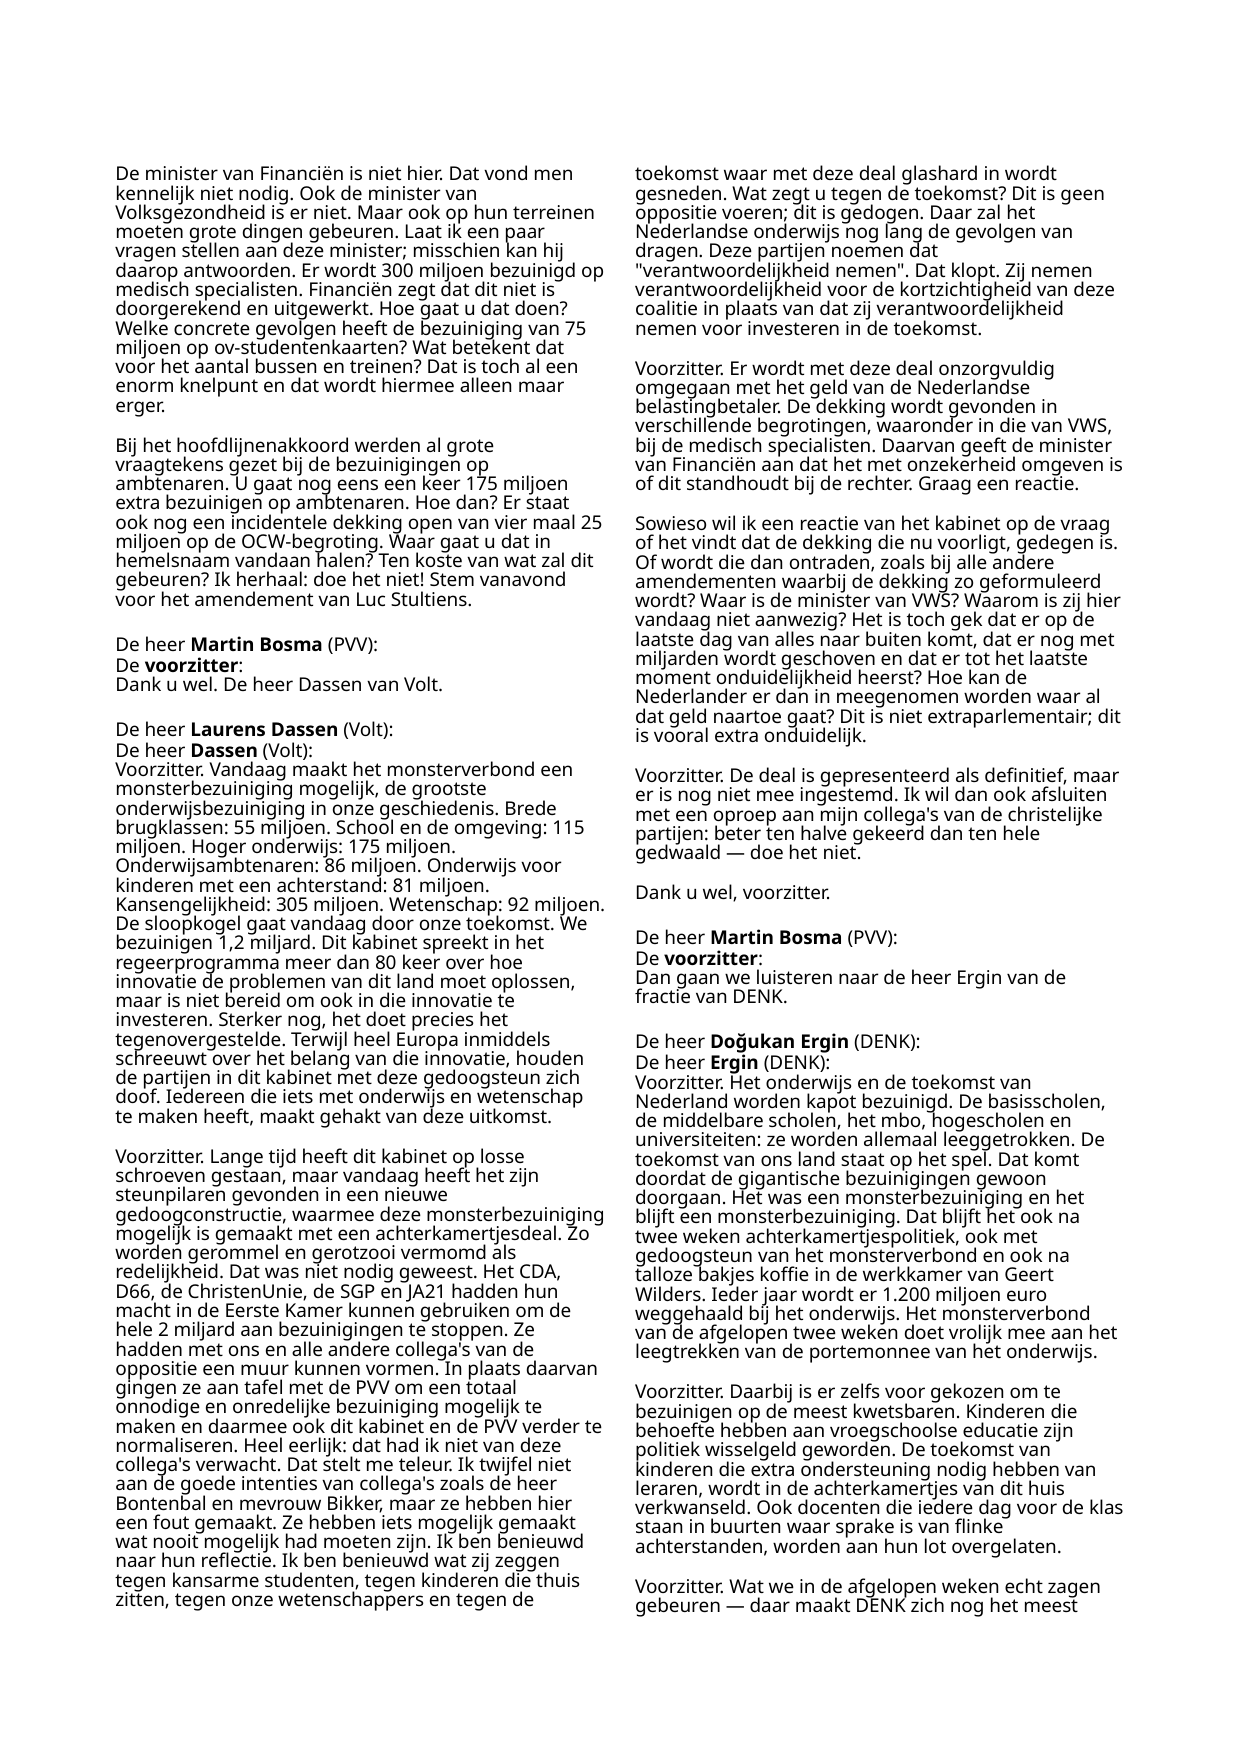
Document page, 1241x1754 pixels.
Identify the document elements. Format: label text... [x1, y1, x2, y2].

text De voorzitter: [115, 657, 605, 676]
text Voorzitter. Wat we in de afgelopen weken echt zagen gebeuren — daar maakt DENK zich nog het meest [635, 1578, 1125, 1616]
text Voorzitter. Het onderwijs en de toekomst van Nederland worden kapot bezuinigd. De basisscholen, de middelbare scholen, het mbo, hogescholen en universiteiten: ze worden allemaal leeggetrokken. De toekomst van ons land staat op het spel. Dat komt doordat de gigantische bezuinigingen gewoon doorgaan. Het was een monsterbezuiniging en het blijft een monsterbezuiniging. Dat blijft het ook na twee weken achterkamertjespolitiek, ook met gedoogsteun van het monsterverbond en ook na talloze bakjes koffie in de werkkamer van Geert Wilders. Ieder jaar wordt er 1.200 miljoen euro weggehaald bij het onderwijs. Het monsterverbond van de afgelopen twee weken doet vrolijk mee aan het leegtrekken van de portemonnee van het onderwijs. [635, 1074, 1125, 1363]
text De heer Laurens Dassen (Volt): [115, 716, 605, 742]
text De heer Martin Bosma (PVV): [635, 924, 1125, 950]
text De minister van Financiën is niet hier. Dat vond men kennelijk niet nodig. Ook de minister van Volksgezondheid is er niet. Maar ook op hun terreinen moeten grote dingen gebeuren. Laat ik een paar vragen stellen aan deze minister; misschien kan hij daarop antwoorden. Er wordt 300 miljoen bezuinigd op medisch specialisten. Financiën zegt dat dit niet is doorgerekend en uitgewerkt. Hoe gaat u dat doen? Welke concrete gevolgen heeft de bezuiniging van 75 miljoen op ov-studentenkaarten? Wat betekent dat voor het aantal bussen en treinen? Dat is toch al een enorm knelpunt en dat wordt hiermee alleen maar erger. [115, 165, 605, 416]
text De heer Martin Bosma (PVV): [115, 631, 605, 657]
text Voorzitter. De deal is gepresenteerd als definitief, maar er is nog niet mee ingestemd. Ik wil dan ook afsluiten met een oproep aan mijn collega's van de christelijke partijen: beter ten halve gekeerd dan ten hele gedwaald — doe het niet. [635, 767, 1125, 863]
text Dank u wel, voorzitter. [635, 884, 1125, 903]
text Dank u wel. De heer Dassen van Volt. [115, 676, 605, 695]
text Voorzitter. Lange tijd heeft dit kabinet op losse schroeven gestaan, maar vandaag heeft het zijn steunpilaren gevonden in een nieuwe gedoogconstructie, waarmee deze monsterbezuiniging mogelijk is gemaakt met een achterkamertjesdeal. Zo worden gerommel en gerotzooi vermomd als redelijkheid. Dat was niet nodig geweest. Het CDA, D66, de ChristenUnie, de SGP en JA21 hadden hun macht in de Eerste Kamer kunnen gebruiken om de hele 2 miljard aan bezuinigingen te stoppen. Ze hadden met ons en alle andere collega's van de oppositie een muur kunnen vormen. In plaats daarvan gingen ze aan tafel met de PVV om een totaal onnodige en onredelijke bezuiniging mogelijk te maken en daarmee ook dit kabinet en de PVV verder te normaliseren. Heel eerlijk: dat had ik niet van deze collega's verwacht. Dat stelt me teleur. Ik twijfel niet aan de goede intenties van collega's zoals de heer Bontenbal en mevrouw Bikker, maar ze hebben hier een fout gemaakt. Ze hebben iets mogelijk gemaakt wat nooit mogelijk had moeten zijn. Ik ben benieuwd naar hun reflectie. Ik ben benieuwd wat zij zeggen tegen kansarme studenten, tegen kinderen die thuis zitten, tegen onze wetenschappers en tegen de [115, 1148, 605, 1610]
text Sowieso wil ik een reactie van het kabinet op de vraag of het vindt dat de dekking die nu voorligt, gedegen is. Of wordt die dan ontraden, zoals bij alle andere amendementen waarbij de dekking zo geformuleerd wordt? Waar is de minister van VWS? Waarom is zij hier vandaag niet aanwezig? Het is toch gek dat er op de laatste dag van alles naar buiten komt, dat er nog met miljarden wordt geschoven en dat er tot het laatste moment onduidelijkheid heerst? Hoe kan de Nederlander er dan in meegenomen worden waar al dat geld naartoe gaat? Dit is niet extraparlementair; dit is vooral extra onduidelijk. [635, 515, 1125, 746]
text toekomst waar met deze deal glashard in wordt gesneden. Wat zegt u tegen de toekomst? Dit is geen oppositie voeren; dit is gedogen. Daar zal het Nederlandse onderwijs nog lang de gevolgen van dragen. Deze partijen noemen dat "verantwoordelijkheid nemen". Dat klopt. Zij nemen verantwoordelijkheid voor de kortzichtigheid van deze coalitie in plaats van dat zij verantwoordelijkheid nemen voor investeren in de toekomst. [635, 165, 1125, 339]
text Voorzitter. Er wordt met deze deal onzorgvuldig omgegaan met het geld van de Nederlandse belastingbetaler. De dekking wordt gevonden in verschillende begrotingen, waaronder in die van VWS, bij de medisch specialisten. Daarvan geeft de minister van Financiën aan dat het met onzekerheid omgeven is of dit standhoudt bij de rechter. Graag een reactie. [635, 359, 1125, 494]
text De voorzitter: [635, 950, 1125, 969]
text De heer Ergin (DENK): [635, 1054, 1125, 1074]
text De heer Dassen (Volt): [115, 742, 605, 761]
text Voorzitter. Vandaag maakt het monsterverbond een monsterbezuiniging mogelijk, de grootste onderwijsbezuiniging in onze geschiedenis. Brede brugklassen: 55 miljoen. School en de omgeving: 115 miljoen. Hoger onderwijs: 175 miljoen. Onderwijsambtenaren: 86 miljoen. Onderwijs voor kinderen met een achterstand: 81 miljoen. Kansengelijkheid: 305 miljoen. Wetenschap: 92 miljoen. De sloopkogel gaat vandaag door onze toekomst. We bezuinigen 1,2 miljard. Dit kabinet spreekt in het regeerprogramma meer dan 80 keer over hoe innovatie de problemen van dit land moet oplossen, maar is niet bereid om ook in die innovatie te investeren. Sterker nog, het doet precies het tegenovergestelde. Terwijl heel Europa inmiddels schreeuwt over het belang van die innovatie, houden de partijen in dit kabinet met deze gedoogsteun zich doof. Iedereen die iets met onderwijs en wetenschap te maken heeft, maakt gehakt van deze uitkomst. [115, 761, 605, 1127]
text Bij het hoofdlijnenakkoord werden al grote vraagtekens gezet bij de bezuinigingen op ambtenaren. U gaat nog eens een keer 175 miljoen extra bezuinigen op ambtenaren. Hoe dan? Er staat ook nog een incidentele dekking open van vier maal 25 miljoen op de OCW-begroting. Waar gaat u dat in hemelsnaam vandaan halen? Ten koste van wat zal dit gebeuren? Ik herhaal: doe het niet! Stem vanavond voor het amendement van Luc Stultiens. [115, 437, 605, 610]
text Dan gaan we luisteren naar de heer Ergin van de fractie van DENK. [635, 969, 1125, 1008]
text Voorzitter. Daarbij is er zelfs voor gekozen om te bezuinigen op de meest kwetsbaren. Kinderen die behoefte hebben aan vroegschoolse educatie zijn politiek wisselgeld geworden. De toekomst van kinderen die extra ondersteuning nodig hebben van leraren, wordt in de achterkamertjes van dit huis verkwanseld. Ook docenten die iedere dag voor de klas staan in buurten waar sprake is van flinke achterstanden, worden aan hun lot overgelaten. [635, 1383, 1125, 1557]
text De heer Doğukan Ergin (DENK): [635, 1029, 1125, 1054]
